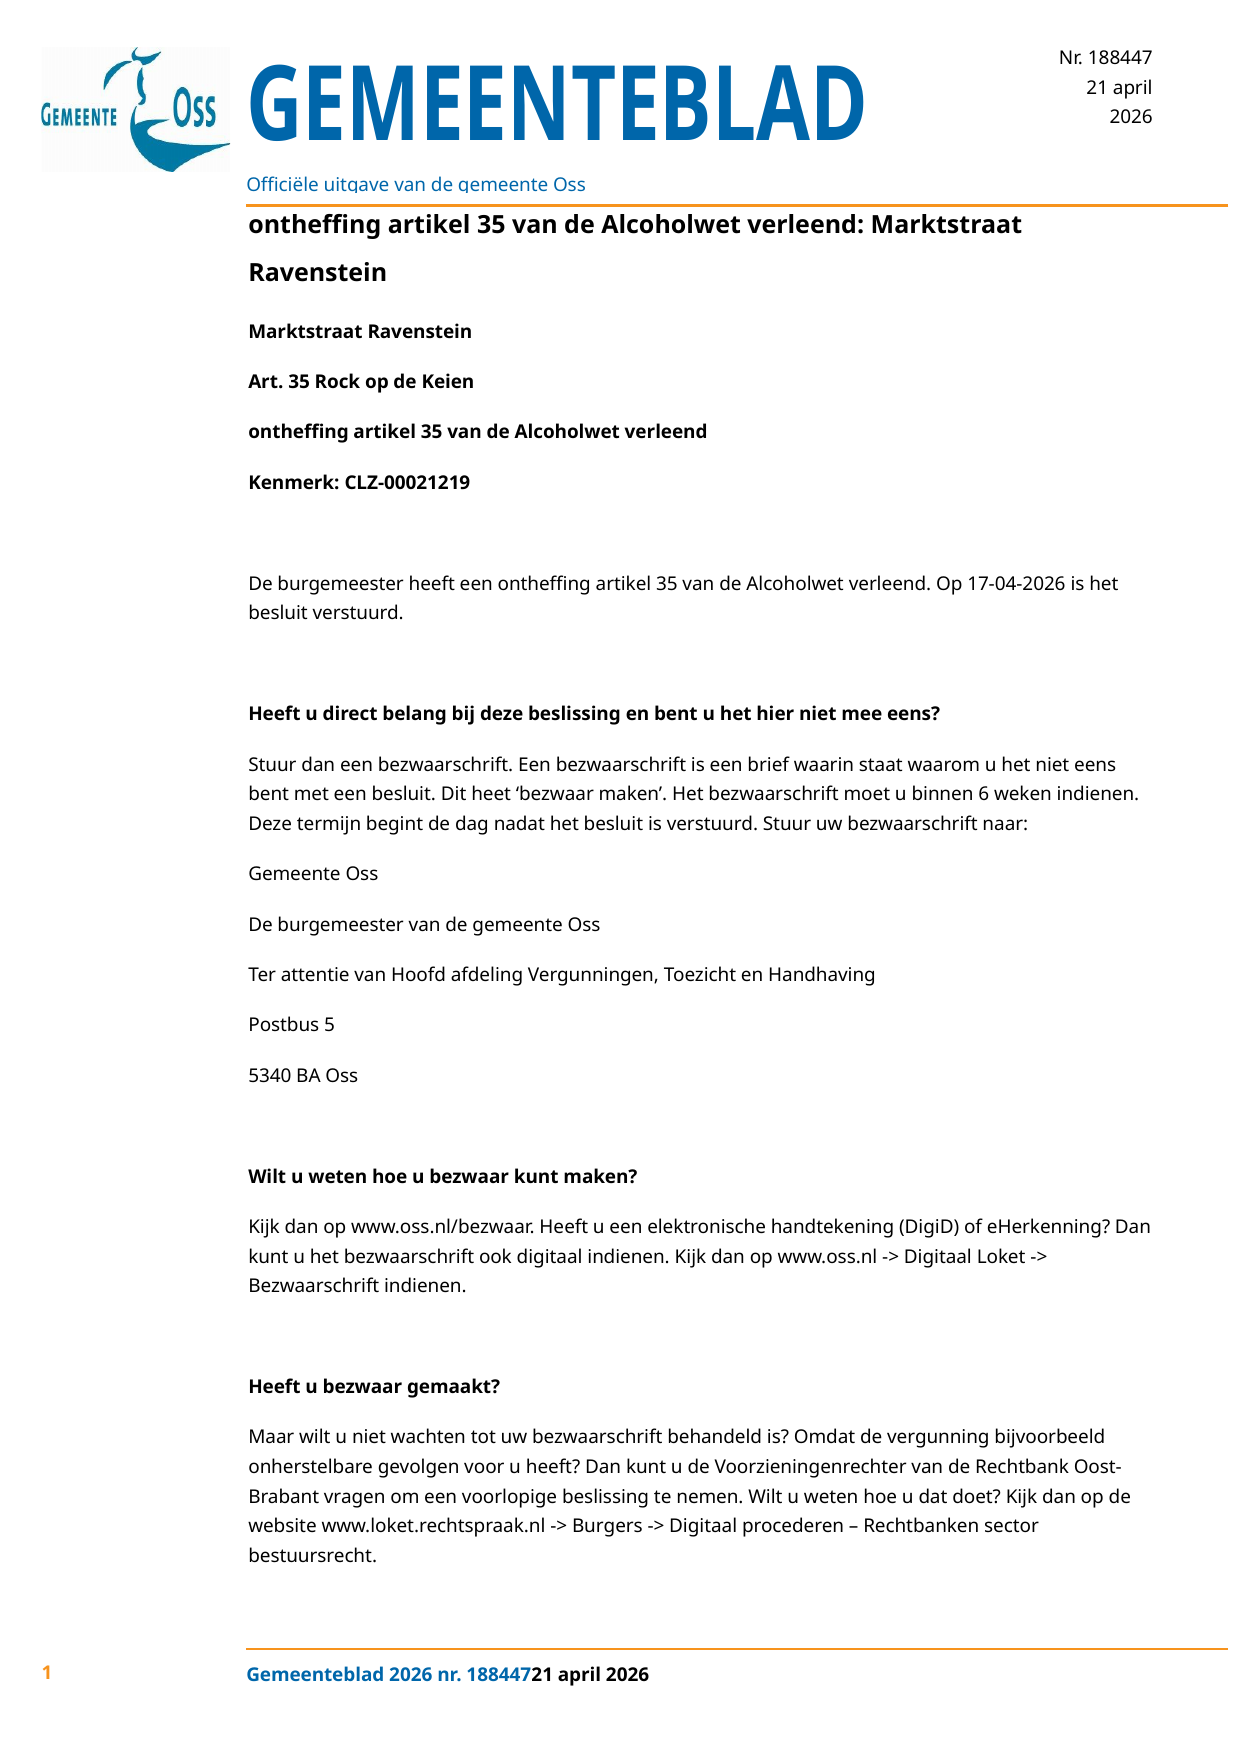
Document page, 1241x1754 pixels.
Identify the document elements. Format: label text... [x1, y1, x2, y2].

text Kenmerk: CLZ-00021219 [248, 469, 1152, 495]
text Art. 35 Rock op de Keien [248, 368, 1152, 394]
text Stuur dan een bezwaarschrift. Een bezwaarschrift is een brief waarin staat waarom u het niet eens bent met een besluit. Dit heet ‘bezwaar maken’. Het bezwaarschrift moet u binnen 6 weken indienen. Deze termijn begint de dag nadat het besluit is verstuurd. Stuur uw bezwaarschrift naar: [248, 751, 1152, 836]
picture [41, 47, 231, 172]
text Maar wilt u niet wachten tot uw bezwaarschrift behandeld is? Omdat de vergunning bijvoorbeeld onherstelbare gevolgen voor u heeft? Dan kunt u de Voorzieningenrechter van de Rechtbank Oost-Brabant vragen om een voorlopige beslissing te nemen. Wilt u weten hoe u dat doet? Kijk dan op de website www.loket.rechtspraak.nl -> Burgers -> Digitaal procederen – Rechtbanken sector bestuursrecht. [248, 1424, 1152, 1568]
text Heeft u bezwaar gemaakt? [248, 1373, 1152, 1399]
text De burgemeester van de gemeente Oss [248, 911, 1152, 937]
text Postbus 5 [248, 1012, 1152, 1037]
text Gemeente Oss [248, 860, 1152, 886]
text ontheffing artikel 35 van de Alcoholwet verleend [248, 419, 1152, 444]
text De burgemeester heeft een ontheffing artikel 35 van de Alcoholwet verleend. Op 17-04-2026 is het besluit verstuurd. [248, 570, 1152, 625]
text ontheffing artikel 35 van de Alcoholwet verleend: Marktstraat Ravenstein [248, 207, 1152, 288]
text Wilt u weten hoe u bezwaar kunt maken? [248, 1163, 1152, 1189]
text 5340 BA Oss [248, 1062, 1152, 1088]
text Marktstraat Ravenstein [248, 318, 1152, 344]
text Ter attentie van Hoofd afdeling Vergunningen, Toezicht en Handhaving [248, 961, 1152, 987]
text Kijk dan op www.oss.nl/bezwaar. Heeft u een elektronische handtekening (DigiD) of eHerkenning? Dan kunt u het bezwaarschrift ook digitaal indienen. Kijk dan op www.oss.nl -> Digitaal Loket -> Bezwaarschrift indienen. [248, 1213, 1152, 1298]
text Heeft u direct belang bij deze beslissing en bent u het hier niet mee eens? [248, 700, 1152, 726]
